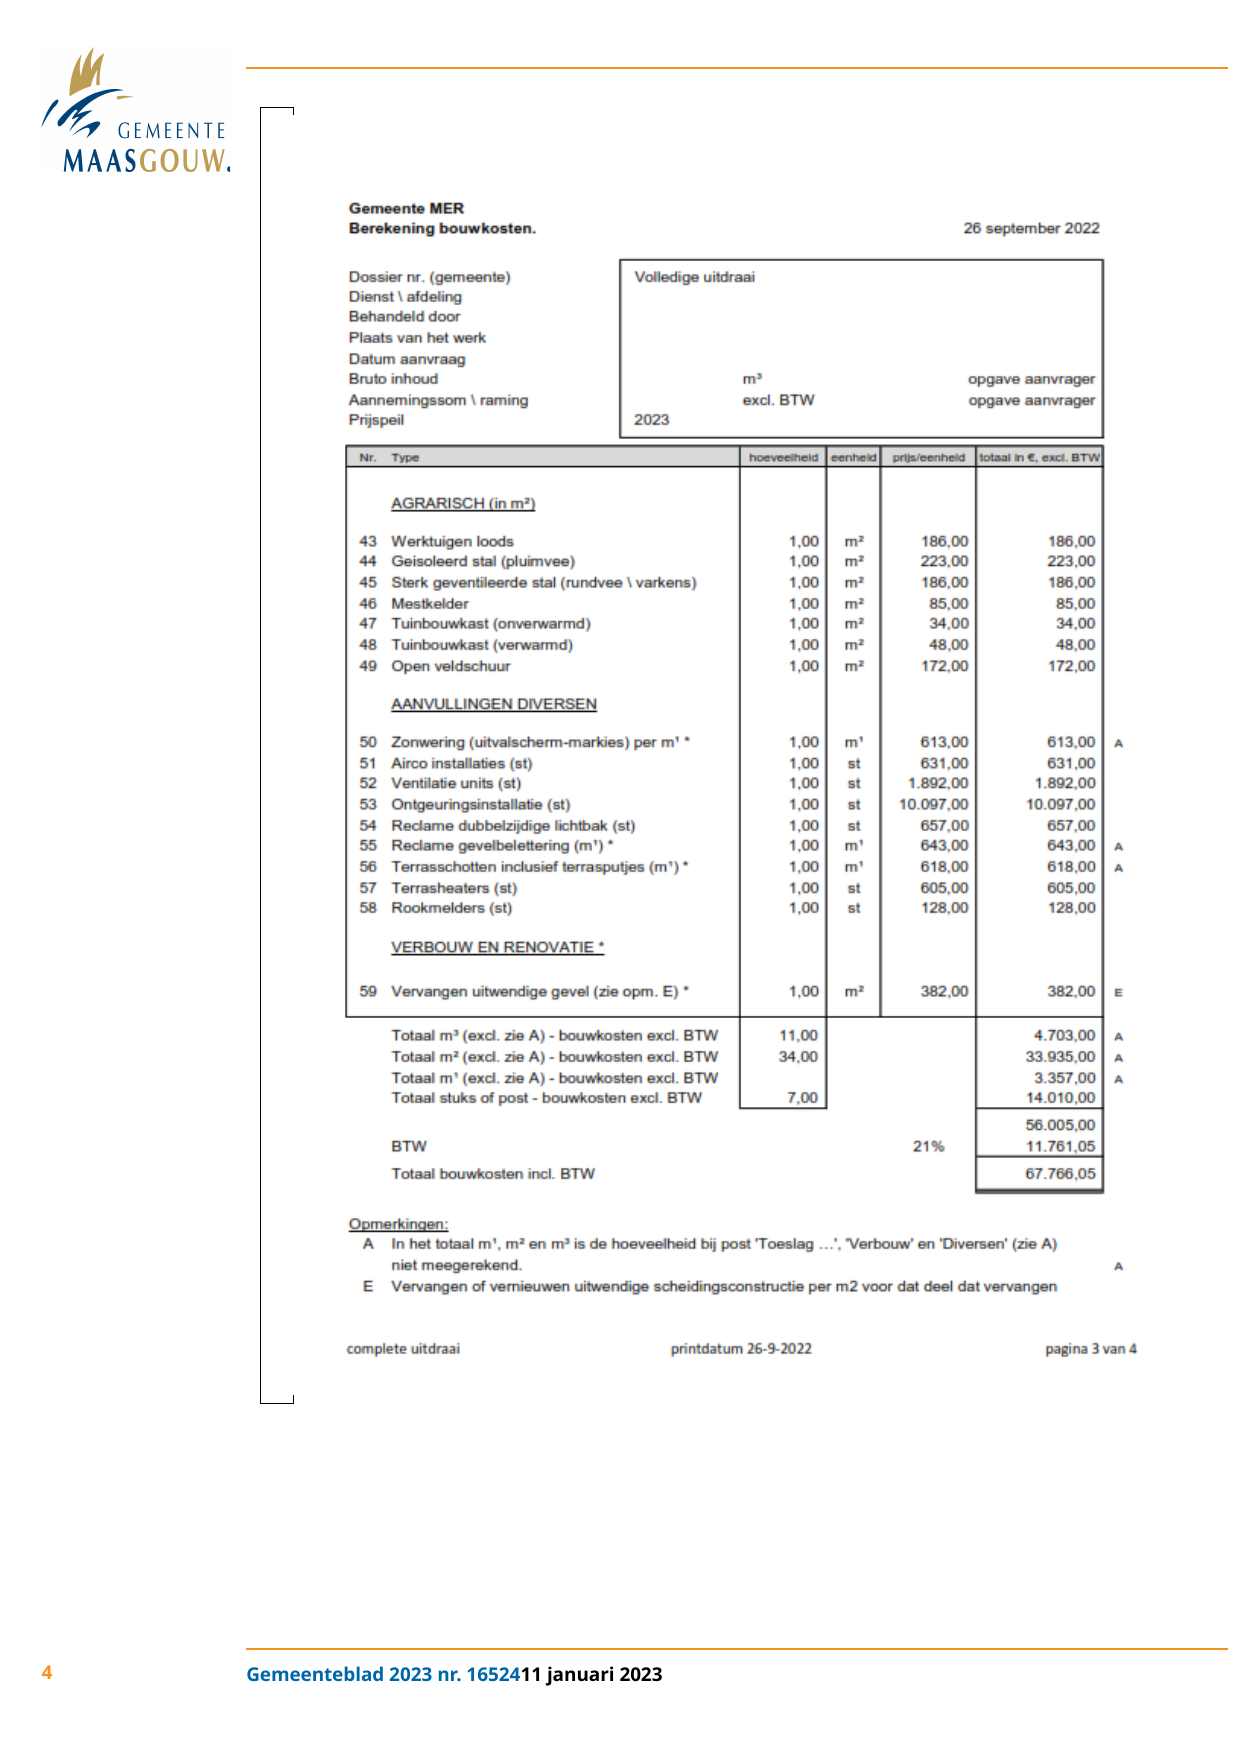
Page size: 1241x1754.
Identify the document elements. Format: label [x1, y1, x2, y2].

picture [268, 115, 1173, 1395]
picture [41, 47, 231, 172]
